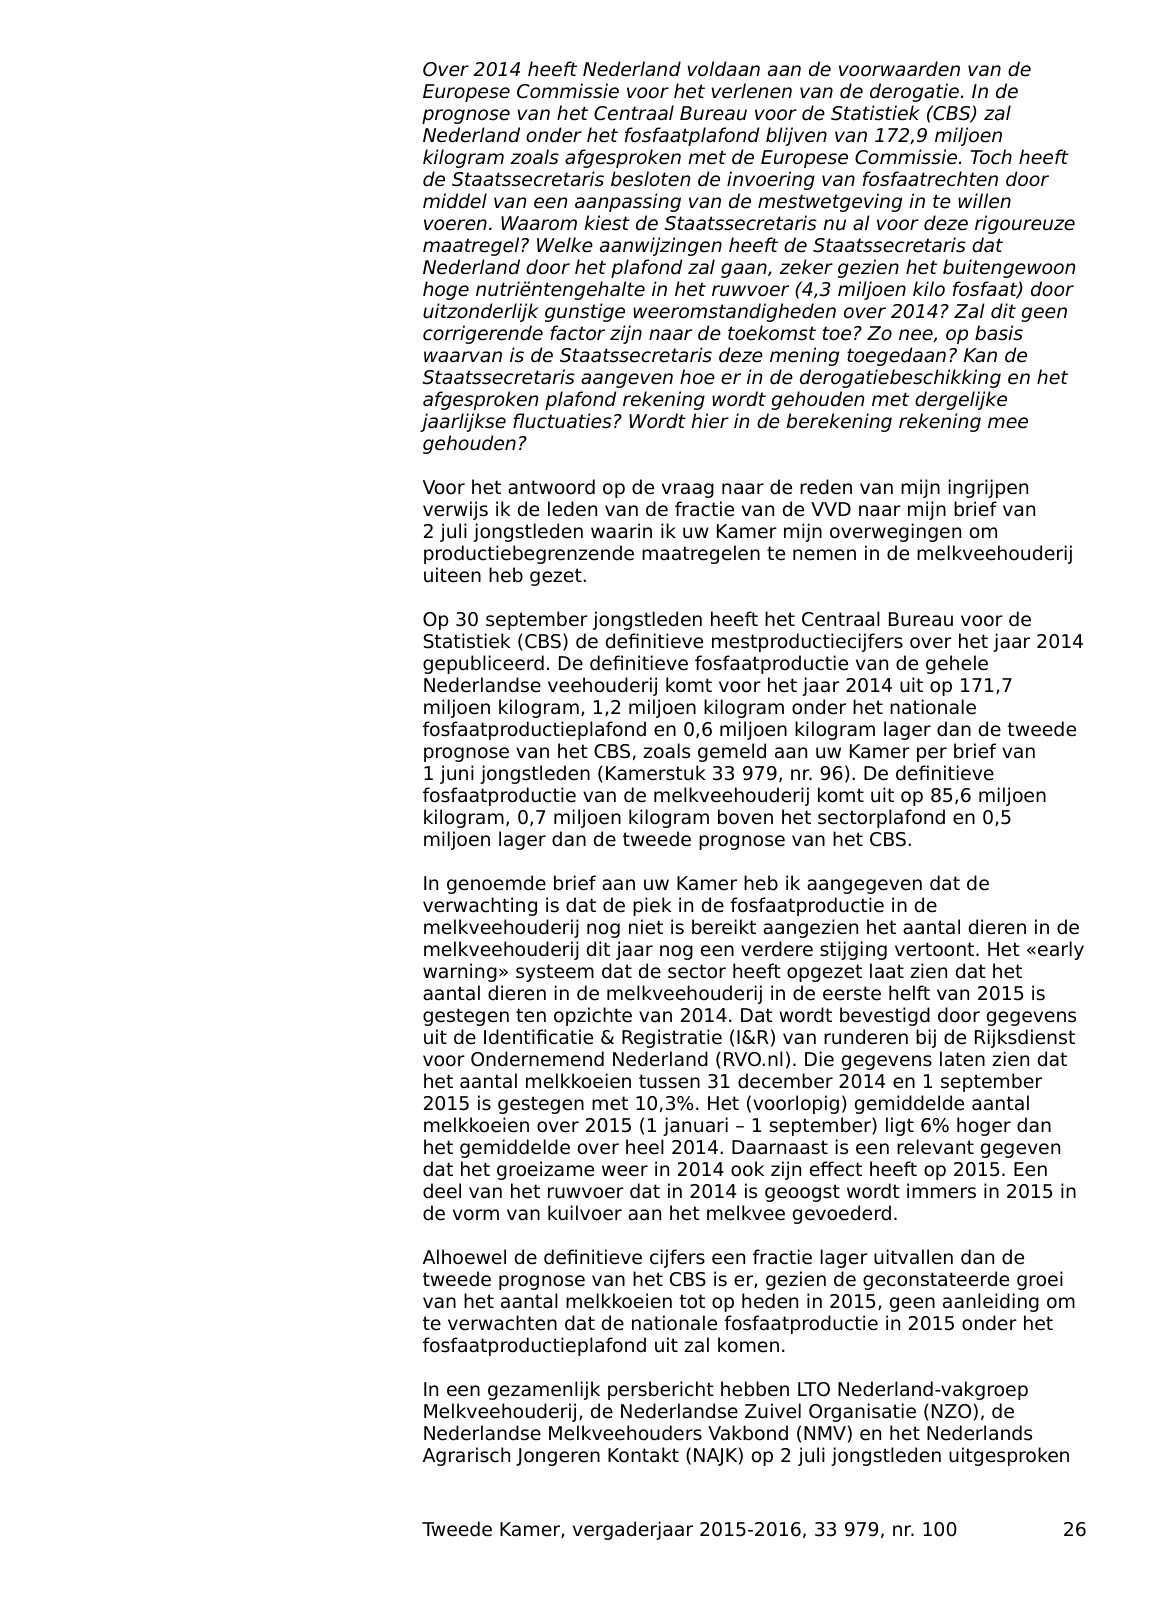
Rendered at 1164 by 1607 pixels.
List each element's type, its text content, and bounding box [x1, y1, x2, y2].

text Over 2014 heeft Nederland voldaan aan de voorwaarden van de Europese Commissie voor het verlenen van de derogatie. In de prognose van het Centraal Bureau voor de Statistiek (CBS) zal Nederland onder het fosfaatplafond blijven van 172,9 miljoen kilogram zoals afgesproken met de Europese Commissie. Toch heeft de Staatssecretaris besloten de invoering van fosfaatrechten door middel van een aanpassing van de mestwetgeving in te willen voeren. Waarom kiest de Staatssecretaris nu al voor deze rigoureuze maatregel? Welke aanwijzingen heeft de Staatssecretaris dat Nederland door het plafond zal gaan, zeker gezien het buitengewoon hoge nutriëntengehalte in het ruwvoer (4,3 miljoen kilo fosfaat) door uitzonderlijk gunstige weeromstandigheden over 2014? Zal dit geen corrigerende factor zijn naar de toekomst toe? Zo nee, op basis waarvan is de Staatssecretaris deze mening toegedaan? Kan de Staatssecretaris aangeven hoe er in de derogatiebeschikking en het afgesproken plafond rekening wordt gehouden met dergelijke jaarlijkse fluctuaties? Wordt hier in de berekening rekening mee gehouden? [422, 59, 1087, 455]
text In een gezamenlijk persbericht hebben LTO Nederland-vakgroep Melkveehouderij, de Nederlandse Zuivel Organisatie (NZO), de Nederlandse Melkveehouders Vakbond (NMV) en het Nederlands Agrarisch Jongeren Kontakt (NAJK) op 2 juli jongstleden uitgesproken [422, 1379, 1087, 1467]
text Op 30 september jongstleden heeft het Centraal Bureau voor de Statistiek (CBS) de definitieve mestproductiecijfers over het jaar 2014 gepubliceerd. De definitieve fosfaatproductie van de gehele Nederlandse veehouderij komt voor het jaar 2014 uit op 171,7 miljoen kilogram, 1,2 miljoen kilogram onder het nationale fosfaatproductieplafond en 0,6 miljoen kilogram lager dan de tweede prognose van het CBS, zoals gemeld aan uw Kamer per brief van 1 juni jongstleden (Kamerstuk 33 979, nr. 96). De definitieve fosfaatproductie van de melkveehouderij komt uit op 85,6 miljoen kilogram, 0,7 miljoen kilogram boven het sectorplafond en 0,5 miljoen lager dan de tweede prognose van het CBS. [422, 609, 1087, 851]
text Voor het antwoord op de vraag naar de reden van mijn ingrijpen verwijs ik de leden van de fractie van de VVD naar mijn brief van 2 juli jongstleden waarin ik uw Kamer mijn overwegingen om productiebegrenzende maatregelen te nemen in de melkveehouderij uiteen heb gezet. [422, 477, 1087, 587]
text In genoemde brief aan uw Kamer heb ik aangegeven dat de verwachting is dat de piek in de fosfaatproductie in de melkveehouderij nog niet is bereikt aangezien het aantal dieren in de melkveehouderij dit jaar nog een verdere stijging vertoont. Het «early warning» systeem dat de sector heeft opgezet laat zien dat het aantal dieren in de melkveehouderij in de eerste helft van 2015 is gestegen ten opzichte van 2014. Dat wordt bevestigd door gegevens uit de Identificatie & Registratie (I&R) van runderen bij de Rijksdienst voor Ondernemend Nederland (RVO.nl). Die gegevens laten zien dat het aantal melkkoeien tussen 31 december 2014 en 1 september 2015 is gestegen met 10,3%. Het (voorlopig) gemiddelde aantal melkkoeien over 2015 (1 januari – 1 september) ligt 6% hoger dan het gemiddelde over heel 2014. Daarnaast is een relevant gegeven dat het groeizame weer in 2014 ook zijn effect heeft op 2015. Een deel van het ruwvoer dat in 2014 is geoogst wordt immers in 2015 in de vorm van kuilvoer aan het melkvee gevoederd. [422, 873, 1087, 1224]
text Alhoewel de definitieve cijfers een fractie lager uitvallen dan de tweede prognose van het CBS is er, gezien de geconstateerde groei van het aantal melkkoeien tot op heden in 2015, geen aanleiding om te verwachten dat de nationale fosfaatproductie in 2015 onder het fosfaatproductieplafond uit zal komen. [422, 1247, 1087, 1357]
